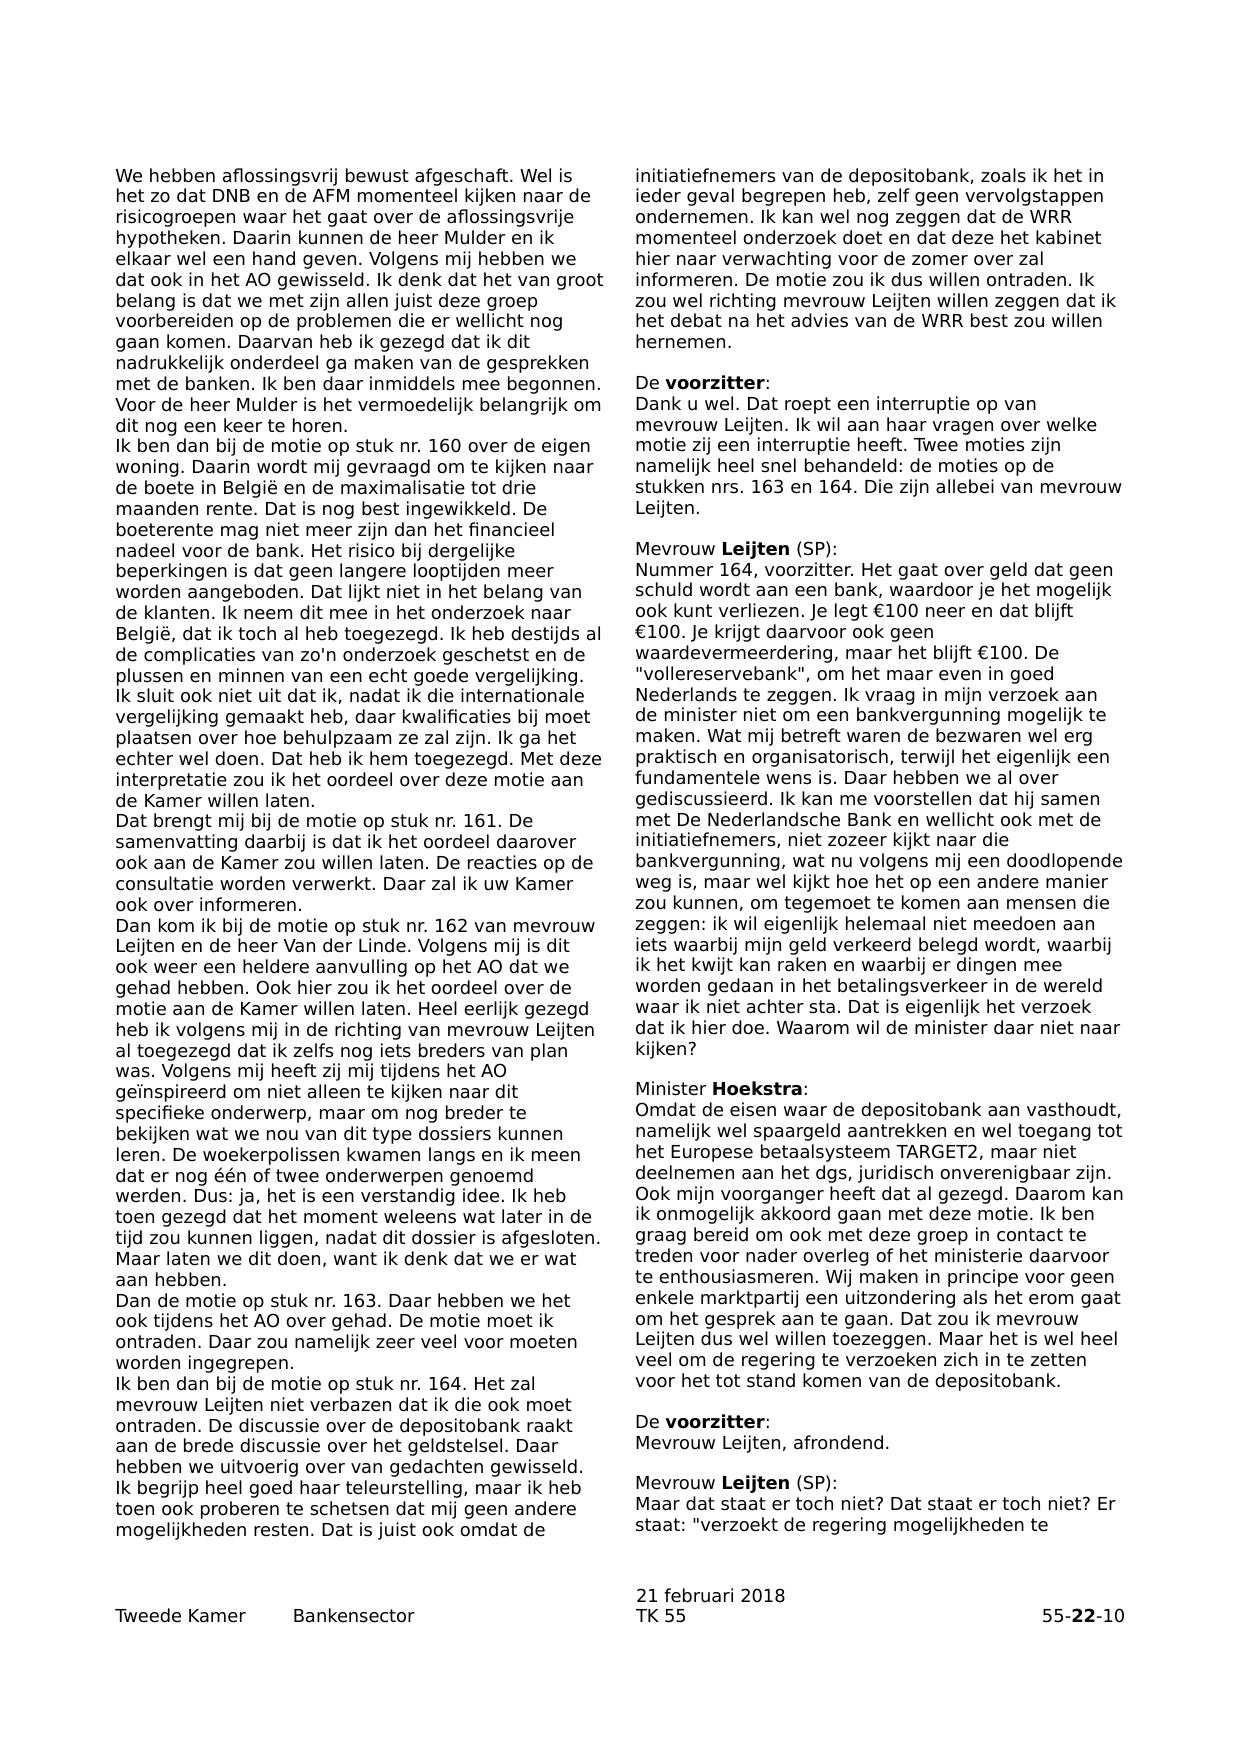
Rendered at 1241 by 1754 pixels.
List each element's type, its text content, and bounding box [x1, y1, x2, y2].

text We hebben aflossingsvrij bewust afgeschaft. Wel is het zo dat DNB en de AFM momenteel kijken naar de risicogroepen waar het gaat over de aflossingsvrije hypotheken. Daarin kunnen de heer Mulder en ik elkaar wel een hand geven. Volgens mij hebben we dat ook in het AO gewisseld. Ik denk dat het van groot belang is dat we met zijn allen juist deze groep voorbereiden op de problemen die er wellicht nog gaan komen. Daarvan heb ik gezegd dat ik dit nadrukkelijk onderdeel ga maken van de gesprekken met de banken. Ik ben daar inmiddels mee begonnen. Voor de heer Mulder is het vermoedelijk belangrijk om dit nog een keer te horen. [115, 165, 605, 436]
text De voorzitter: [635, 1412, 1125, 1432]
text Mevrouw Leijten (SP): [635, 1473, 1125, 1494]
text Dat brengt mij bij de motie op stuk nr. 161. De samenvatting daarbij is dat ik het oordeel daarover ook aan de Kamer zou willen laten. De reacties op de consultatie worden verwerkt. Daar zal ik uw Kamer ook over informeren. [115, 811, 605, 915]
text Minister Hoekstra: [635, 1079, 1125, 1100]
text Dan de motie op stuk nr. 163. Daar hebben we het ook tijdens het AO over gehad. De motie moet ik ontraden. Daar zou namelijk zeer veel voor moeten worden ingegrepen. [115, 1290, 605, 1374]
text initiatiefnemers van de depositobank, zoals ik het in ieder geval begrepen heb, zelf geen vervolgstappen ondernemen. Ik kan wel nog zeggen dat de WRR momenteel onderzoek doet en dat deze het kabinet hier naar verwachting voor de zomer over zal informeren. De motie zou ik dus willen ontraden. Ik zou wel richting mevrouw Leijten willen zeggen dat ik het debat na het advies van de WRR best zou willen hernemen. [635, 165, 1125, 353]
text Dan kom ik bij de motie op stuk nr. 162 van mevrouw Leijten en de heer Van der Linde. Volgens mij is dit ook weer een heldere aanvulling op het AO dat we gehad hebben. Ook hier zou ik het oordeel over de motie aan de Kamer willen laten. Heel eerlijk gezegd heb ik volgens mij in de richting van mevrouw Leijten al toegezegd dat ik zelfs nog iets breders van plan was. Volgens mij heeft zij mij tijdens het AO geïnspireerd om niet alleen te kijken naar dit specifieke onderwerp, maar om nog breder te bekijken wat we nou van dit type dossiers kunnen leren. De woekerpolissen kwamen langs en ik meen dat er nog één of twee onderwerpen genoemd werden. Dus: ja, het is een verstandig idee. Ik heb toen gezegd dat het moment weleens wat later in de tijd zou kunnen liggen, nadat dit dossier is afgesloten. Maar laten we dit doen, want ik denk dat we er wat aan hebben. [115, 915, 605, 1290]
text Dank u wel. Dat roept een interruptie op van mevrouw Leijten. Ik wil aan haar vragen over welke motie zij een interruptie heeft. Twee moties zijn namelijk heel snel behandeld: de moties op de stukken nrs. 163 en 164. Die zijn allebei van mevrouw Leijten. [635, 393, 1125, 518]
text Mevrouw Leijten (SP): [635, 538, 1125, 559]
text Mevrouw Leijten, afrondend. [635, 1432, 1125, 1453]
text Maar dat staat er toch niet? Dat staat er toch niet? Er staat: "verzoekt de regering mogelijkheden te [635, 1494, 1125, 1536]
text Ik ben dan bij de motie op stuk nr. 164. Het zal mevrouw Leijten niet verbazen dat ik die ook moet ontraden. De discussie over de depositobank raakt aan de brede discussie over het geldstelsel. Daar hebben we uitvoerig over van gedachten gewisseld. Ik begrijp heel goed haar teleurstelling, maar ik heb toen ook proberen te schetsen dat mij geen andere mogelijkheden resten. Dat is juist ook omdat de [115, 1374, 605, 1540]
text Omdat de eisen waar de depositobank aan vasthoudt, namelijk wel spaargeld aantrekken en wel toegang tot het Europese betaalsysteem TARGET2, maar niet deelnemen aan het dgs, juridisch onverenigbaar zijn. Ook mijn voorganger heeft dat al gezegd. Daarom kan ik onmogelijk akkoord gaan met deze motie. Ik ben graag bereid om ook met deze groep in contact te treden voor nader overleg of het ministerie daarvoor te enthousiasmeren. Wij maken in principe voor geen enkele marktpartij een uitzondering als het erom gaat om het gesprek aan te gaan. Dat zou ik mevrouw Leijten dus wel willen toezeggen. Maar het is wel heel veel om de regering te verzoeken zich in te zetten voor het tot stand komen van de depositobank. [635, 1100, 1125, 1392]
text De voorzitter: [635, 373, 1125, 393]
text Nummer 164, voorzitter. Het gaat over geld dat geen schuld wordt aan een bank, waardoor je het mogelijk ook kunt verliezen. Je legt €100 neer en dat blijft €100. Je krijgt daarvoor ook geen waardevermeerdering, maar het blijft €100. De "vollereservebank", om het maar even in goed Nederlands te zeggen. Ik vraag in mijn verzoek aan de minister niet om een bankvergunning mogelijk te maken. Wat mij betreft waren de bezwaren wel erg praktisch en organisatorisch, terwijl het eigenlijk een fundamentele wens is. Daar hebben we al over gediscussieerd. Ik kan me voorstellen dat hij samen met De Nederlandsche Bank en wellicht ook met de initiatiefnemers, niet zozeer kijkt naar die bankvergunning, wat nu volgens mij een doodlopende weg is, maar wel kijkt hoe het op een andere manier zou kunnen, om tegemoet te komen aan mensen die zeggen: ik wil eigenlijk helemaal niet meedoen aan iets waarbij mijn geld verkeerd belegd wordt, waarbij ik het kwijt kan raken en waarbij er dingen mee worden gedaan in het betalingsverkeer in de wereld waar ik niet achter sta. Dat is eigenlijk het verzoek dat ik hier doe. Waarom wil de minister daar niet naar kijken? [635, 559, 1125, 1059]
text Ik ben dan bij de motie op stuk nr. 160 over de eigen woning. Daarin wordt mij gevraagd om te kijken naar de boete in België en de maximalisatie tot drie maanden rente. Dat is nog best ingewikkeld. De boeterente mag niet meer zijn dan het financieel nadeel voor de bank. Het risico bij dergelijke beperkingen is dat geen langere looptijden meer worden aangeboden. Dat lijkt niet in het belang van de klanten. Ik neem dit mee in het onderzoek naar België, dat ik toch al heb toegezegd. Ik heb destijds al de complicaties van zo'n onderzoek geschetst en de plussen en minnen van een echt goede vergelijking. Ik sluit ook niet uit dat ik, nadat ik die internationale vergelijking gemaakt heb, daar kwalificaties bij moet plaatsen over hoe behulpzaam ze zal zijn. Ik ga het echter wel doen. Dat heb ik hem toegezegd. Met deze interpretatie zou ik het oordeel over deze motie aan de Kamer willen laten. [115, 436, 605, 811]
